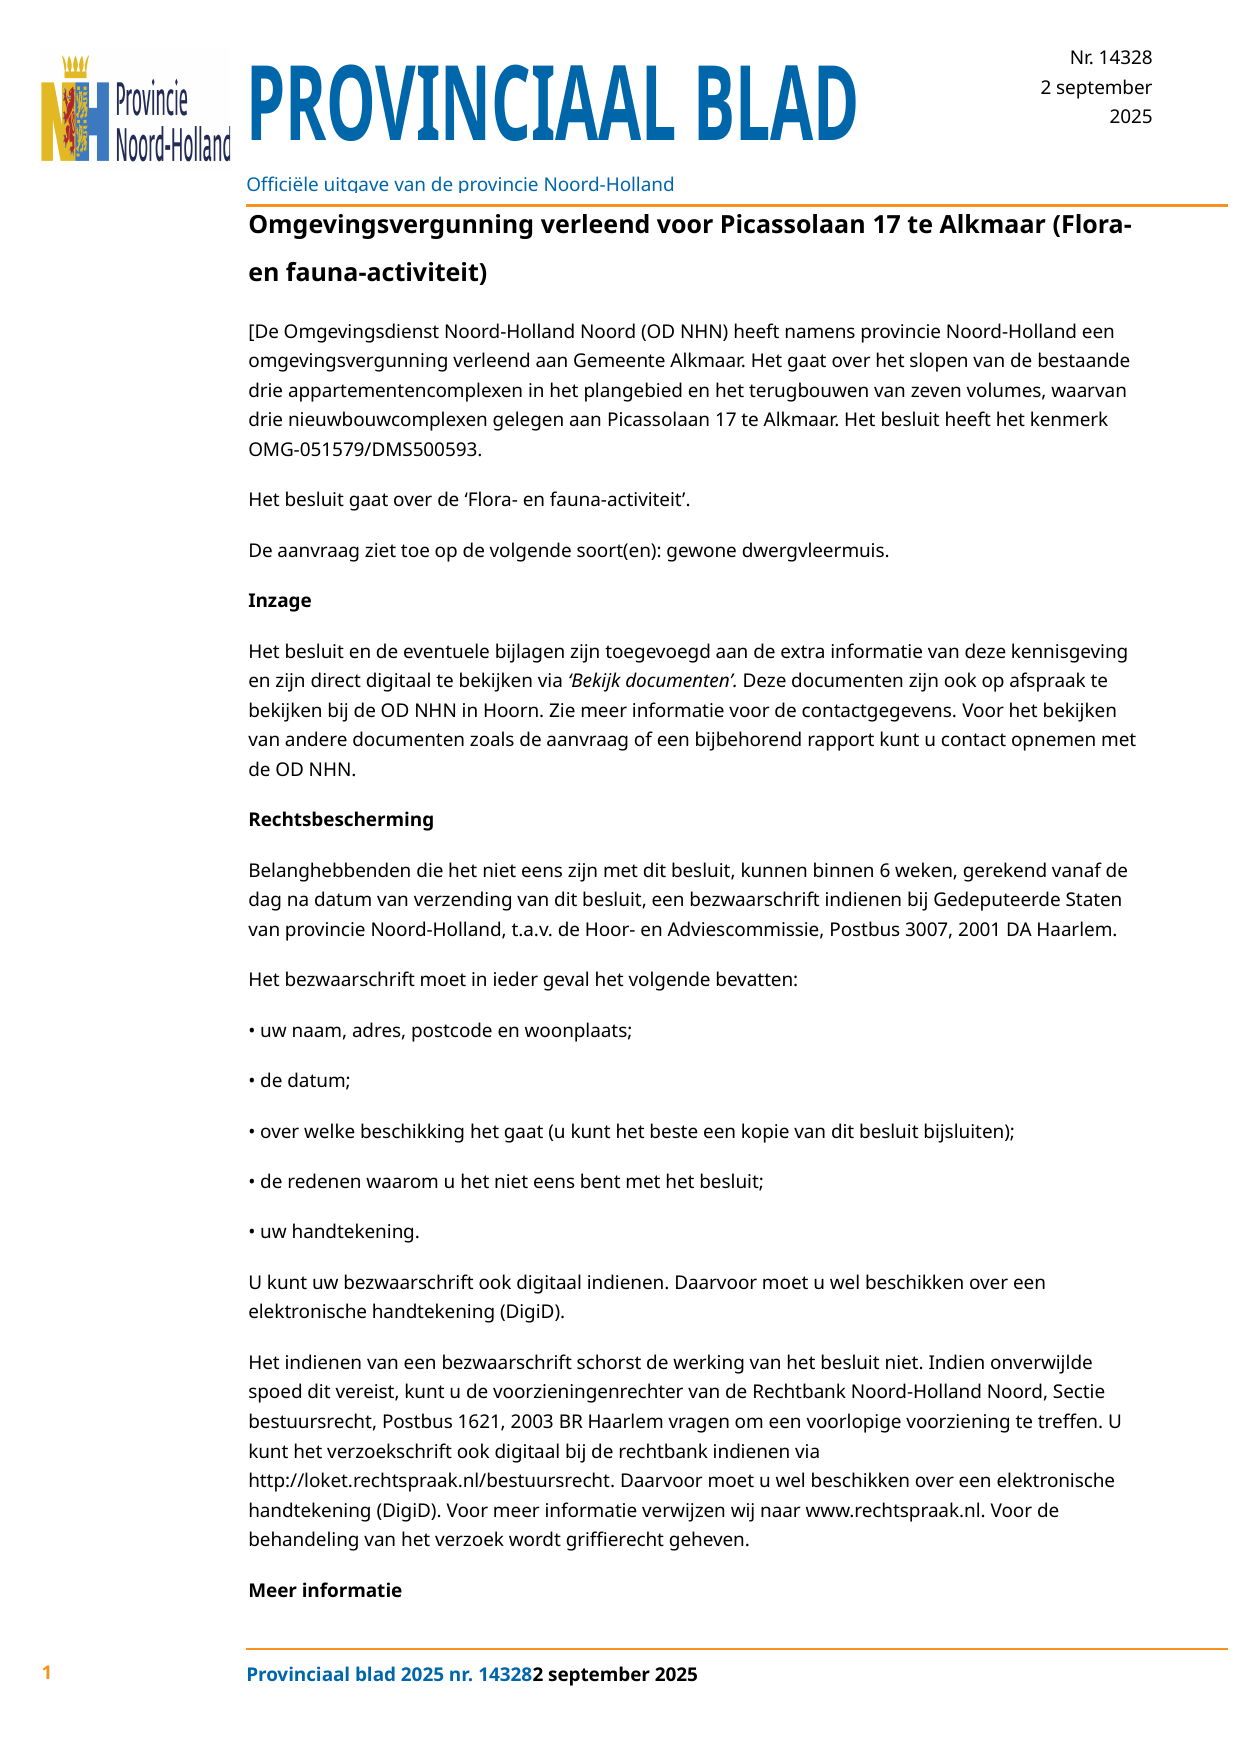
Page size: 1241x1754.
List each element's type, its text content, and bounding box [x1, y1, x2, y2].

text Belanghebbenden die het niet eens zijn met dit besluit, kunnen binnen 6 weken, gerekend vanaf de dag na datum van verzending van dit besluit, een bezwaarschrift indienen bij Gedeputeerde Staten van provincie Noord-Holland, t.a.v. de Hoor- en Adviescommissie, Postbus 3007, 2001 DA Haarlem. [248, 857, 1152, 942]
text Inzage [248, 587, 1152, 613]
text Het besluit gaat over de ‘Flora- en fauna-activiteit’. [248, 487, 1152, 512]
picture [41, 47, 231, 172]
text Het bezwaarschrift moet in ieder geval het volgende bevatten: [248, 967, 1152, 992]
text • over welke beschikking het gaat (u kunt het beste een kopie van dit besluit bijsluiten); [248, 1118, 1152, 1144]
text [De Omgevingsdienst Noord-Holland Noord (OD NHN) heeft namens provincie Noord-Holland een omgevingsvergunning verleend aan Gemeente Alkmaar. Het gaat over het slopen van de bestaande drie appartementencomplexen in het plangebied en het terugbouwen van zeven volumes, waarvan drie nieuwbouwcomplexen gelegen aan Picassolaan 17 te Alkmaar. Het besluit heeft het kenmerk OMG-051579/DMS500593. [248, 318, 1152, 462]
text Het indienen van een bezwaarschrift schorst de werking van het besluit niet. Indien onverwijlde spoed dit vereist, kunt u de voorzieningenrechter van de Rechtbank Noord-Holland Noord, Sectie bestuursrecht, Postbus 1621, 2003 BR Haarlem vragen om een voorlopige voorziening te treffen. U kunt het verzoekschrift ook digitaal bij de rechtbank indienen via http://loket.rechtspraak.nl/bestuursrecht. Daarvoor moet u wel beschikken over een elektronische handtekening (DigiD). Voor meer informatie verwijzen wij naar www.rechtspraak.nl. Voor de behandeling van het verzoek wordt griffierecht geheven. [248, 1349, 1152, 1552]
text • uw handtekening. [248, 1219, 1152, 1244]
text • de datum; [248, 1067, 1152, 1093]
text U kunt uw bezwaarschrift ook digitaal indienen. Daarvoor moet u wel beschikken over een elektronische handtekening (DigiD). [248, 1269, 1152, 1324]
text • de redenen waarom u het niet eens bent met het besluit; [248, 1168, 1152, 1194]
text • uw naam, adres, postcode en woonplaats; [248, 1017, 1152, 1043]
text Het besluit en de eventuele bijlagen zijn toegevoegd aan de extra informatie van deze kennisgeving en zijn direct digitaal te bekijken via ‘Bekijk documenten’. Deze documenten zijn ook op afspraak te bekijken bij de OD NHN in Hoorn. Zie meer informatie voor de contactgegevens. Voor het bekijken van andere documenten zoals de aanvraag of een bijbehorend rapport kunt u contact opnemen met de OD NHN. [248, 638, 1152, 782]
text Meer informatie [248, 1577, 1152, 1603]
text De aanvraag ziet toe op de volgende soort(en): gewone dwergvleermuis. [248, 537, 1152, 563]
text Rechtsbescherming [248, 807, 1152, 832]
text Omgevingsvergunning verleend voor Picassolaan 17 te Alkmaar (Flora- en fauna-activiteit) [248, 207, 1152, 288]
